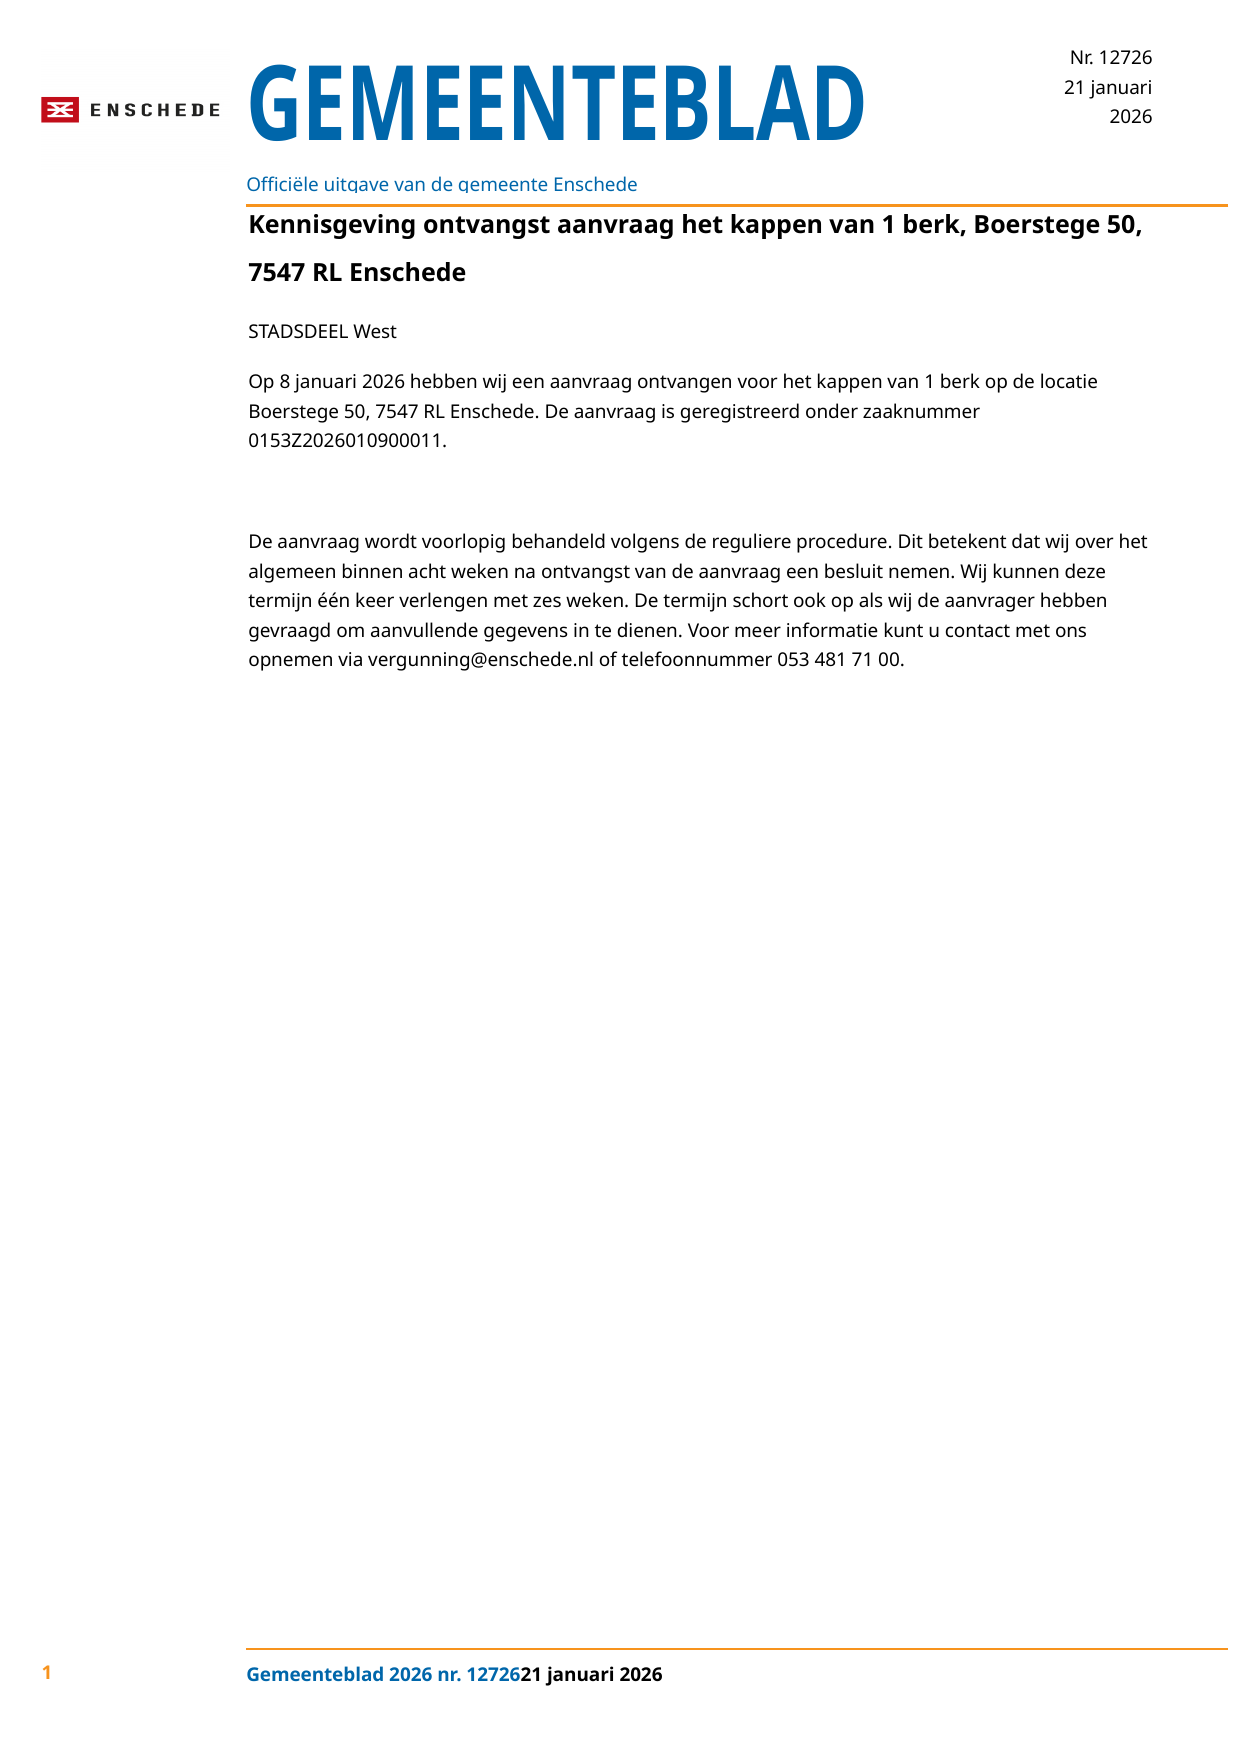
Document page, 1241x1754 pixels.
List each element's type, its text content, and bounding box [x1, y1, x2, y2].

picture [41, 47, 231, 172]
text Op 8 januari 2026 hebben wij een aanvraag ontvangen voor het kappen van 1 berk op de locatie Boerstege 50, 7547 RL Enschede. De aanvraag is geregistreerd onder zaaknummer 0153Z2026010900011. [248, 368, 1152, 453]
text STADSDEEL West [248, 318, 1152, 344]
text De aanvraag wordt voorlopig behandeld volgens de reguliere procedure. Dit betekent dat wij over het algemeen binnen acht weken na ontvangst van de aanvraag een besluit nemen. Wij kunnen deze termijn één keer verlengen met zes weken. De termijn schort ook op als wij de aanvrager hebben gevraagd om aanvullende gegevens in te dienen. Voor meer informatie kunt u contact met ons opnemen via vergunning@enschede.nl of telefoonnummer 053 481 71 00. [248, 528, 1152, 672]
text Kennisgeving ontvangst aanvraag het kappen van 1 berk, Boerstege 50, 7547 RL Enschede [248, 207, 1152, 288]
